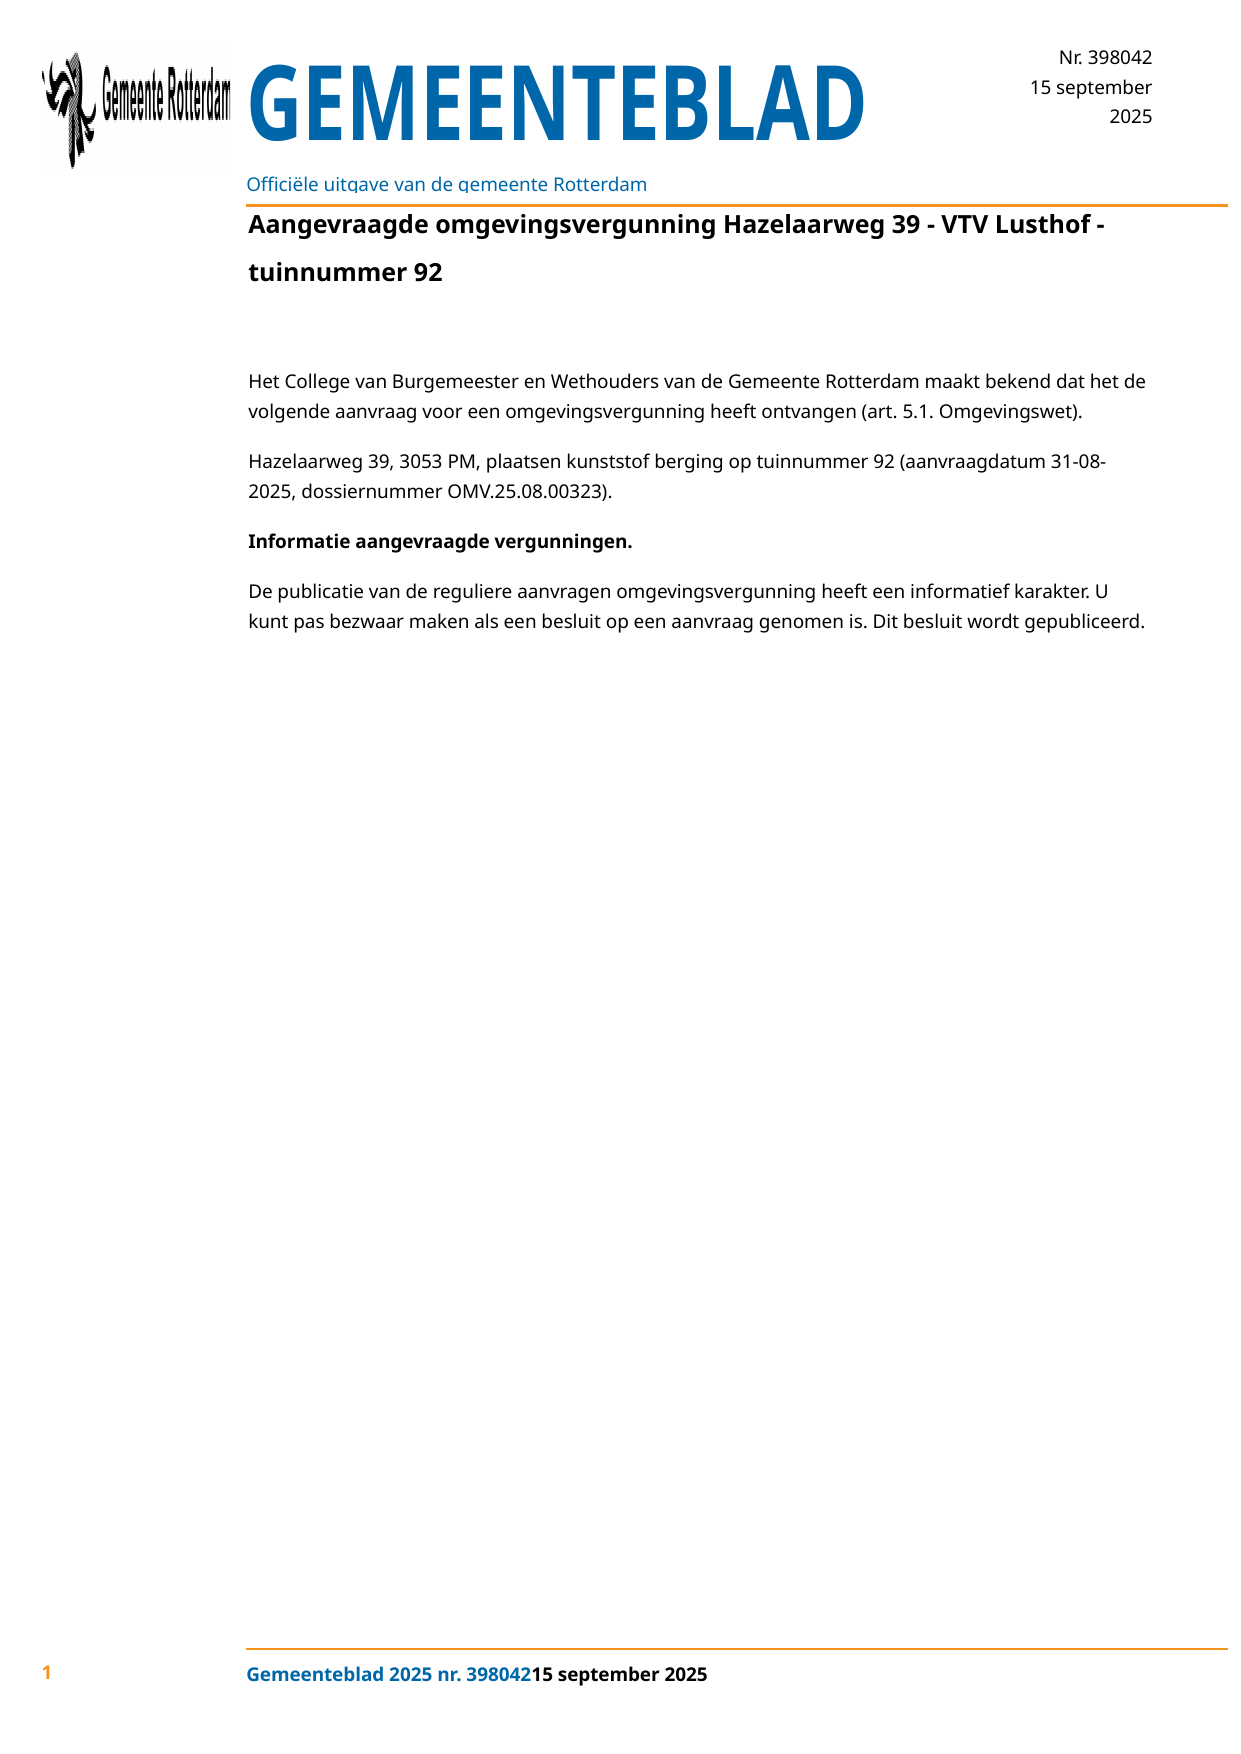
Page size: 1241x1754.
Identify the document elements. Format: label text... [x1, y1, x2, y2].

text Aangevraagde omgevingsvergunning Hazelaarweg 39 - VTV Lusthof - tuinnummer 92 [248, 207, 1152, 288]
text Informatie aangevraagde vergunningen. [248, 528, 1152, 554]
text De publicatie van de reguliere aanvragen omgevingsvergunning heeft een informatief karakter. U kunt pas bezwaar maken als een besluit op een aanvraag genomen is. Dit besluit wordt gepubliceerd. [248, 579, 1152, 634]
text Hazelaarweg 39, 3053 PM, plaatsen kunststof berging op tuinnummer 92 (aanvraagdatum 31-08-2025, dossiernummer OMV.25.08.00323). [248, 448, 1152, 504]
text Het College van Burgemeester en Wethouders van de Gemeente Rotterdam maakt bekend dat het de volgende aanvraag voor een omgevingsvergunning heeft ontvangen (art. 5.1. Omgevingswet). [248, 368, 1152, 424]
picture [41, 47, 231, 172]
